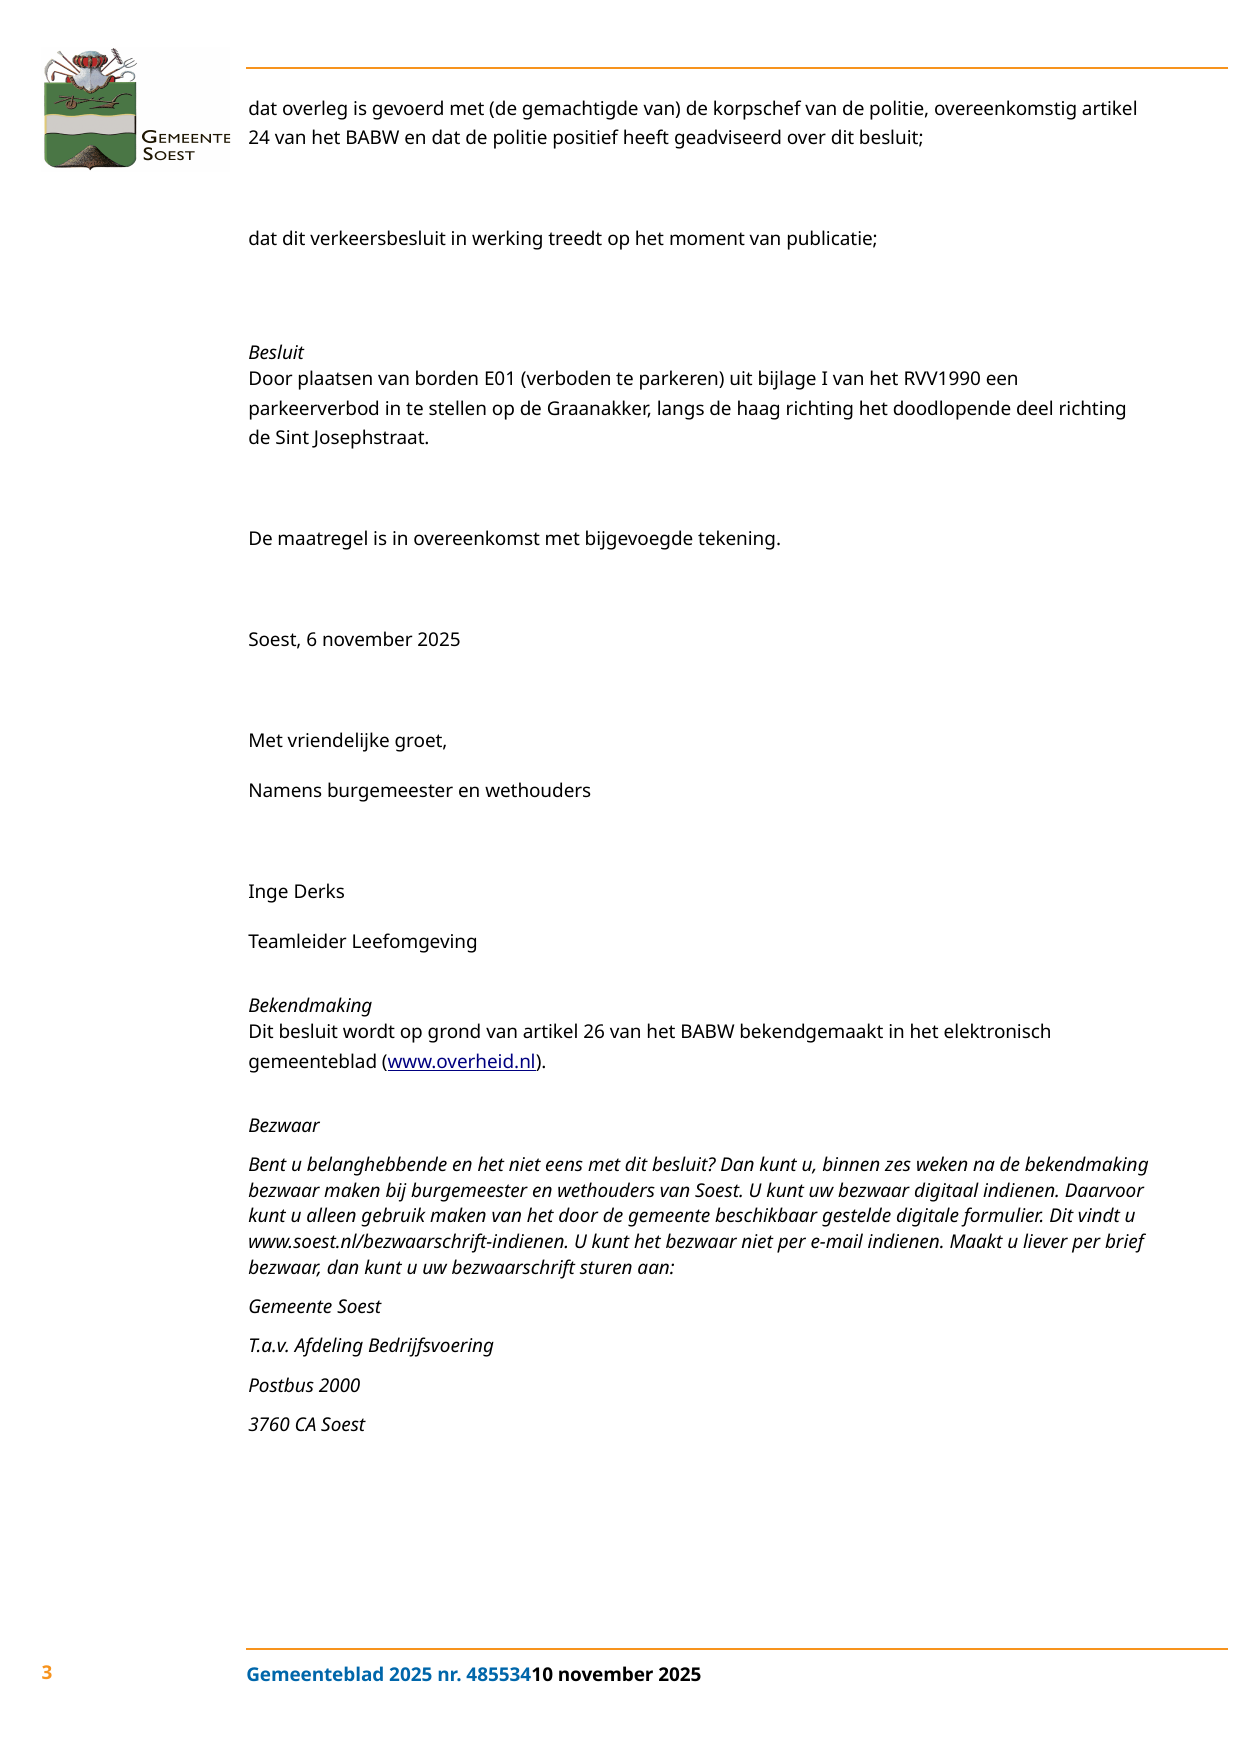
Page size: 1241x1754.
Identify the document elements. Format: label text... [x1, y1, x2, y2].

text Inge Derks [248, 878, 1152, 904]
text 3760 CA Soest [248, 1411, 1152, 1437]
text Bent u belanghebbende en het niet eens met dit besluit? Dan kunt u, binnen zes weken na de bekendmaking bezwaar maken bij burgemeester en wethouders van Soest. U kunt uw bezwaar digitaal indienen. Daarvoor kunt u alleen gebruik maken van het door de gemeente beschikbaar gestelde digitale formulier. Dit vindt u www.soest.nl/bezwaarschrift-indienen. U kunt het bezwaar niet per e-mail indienen. Maakt u liever per brief bezwaar, dan kunt u uw bezwaarschrift sturen aan: [248, 1151, 1152, 1280]
text Bekendmaking [248, 993, 1152, 1018]
text Dit besluit wordt op grond van artikel 26 van het BABW bekendgemaakt in het elektronisch gemeenteblad (www.overheid.nl). [248, 1018, 1152, 1074]
text Met vriendelijke groet, [248, 727, 1152, 753]
text Namens burgemeester en wethouders [248, 777, 1152, 803]
text Teamleider Leefomgeving [248, 929, 1152, 954]
text dat dit verkeersbesluit in werking treedt op het moment van publicatie; [248, 225, 1152, 251]
picture [41, 47, 231, 172]
text Gemeente Soest [248, 1293, 1152, 1319]
text dat overleg is gevoerd met (de gemachtigde van) de korpschef van de politie, overeenkomstig artikel 24 van het BABW en dat de politie positief heeft geadviseerd over dit besluit; [248, 95, 1152, 150]
text De maatregel is in overeenkomst met bijgevoegde tekening. [248, 525, 1152, 551]
text T.a.v. Afdeling Bedrijfsvoering [248, 1333, 1152, 1358]
text Postbus 2000 [248, 1372, 1152, 1398]
text Door plaatsen van borden E01 (verboden te parkeren) uit bijlage I van het RVV1990 een parkeerverbod in te stellen op de Graanakker, langs de haag richting het doodlopende deel richting de Sint Josephstraat. [248, 365, 1152, 450]
text Besluit [248, 339, 1152, 365]
text Bezwaar [248, 1112, 1152, 1138]
text Soest, 6 november 2025 [248, 626, 1152, 652]
